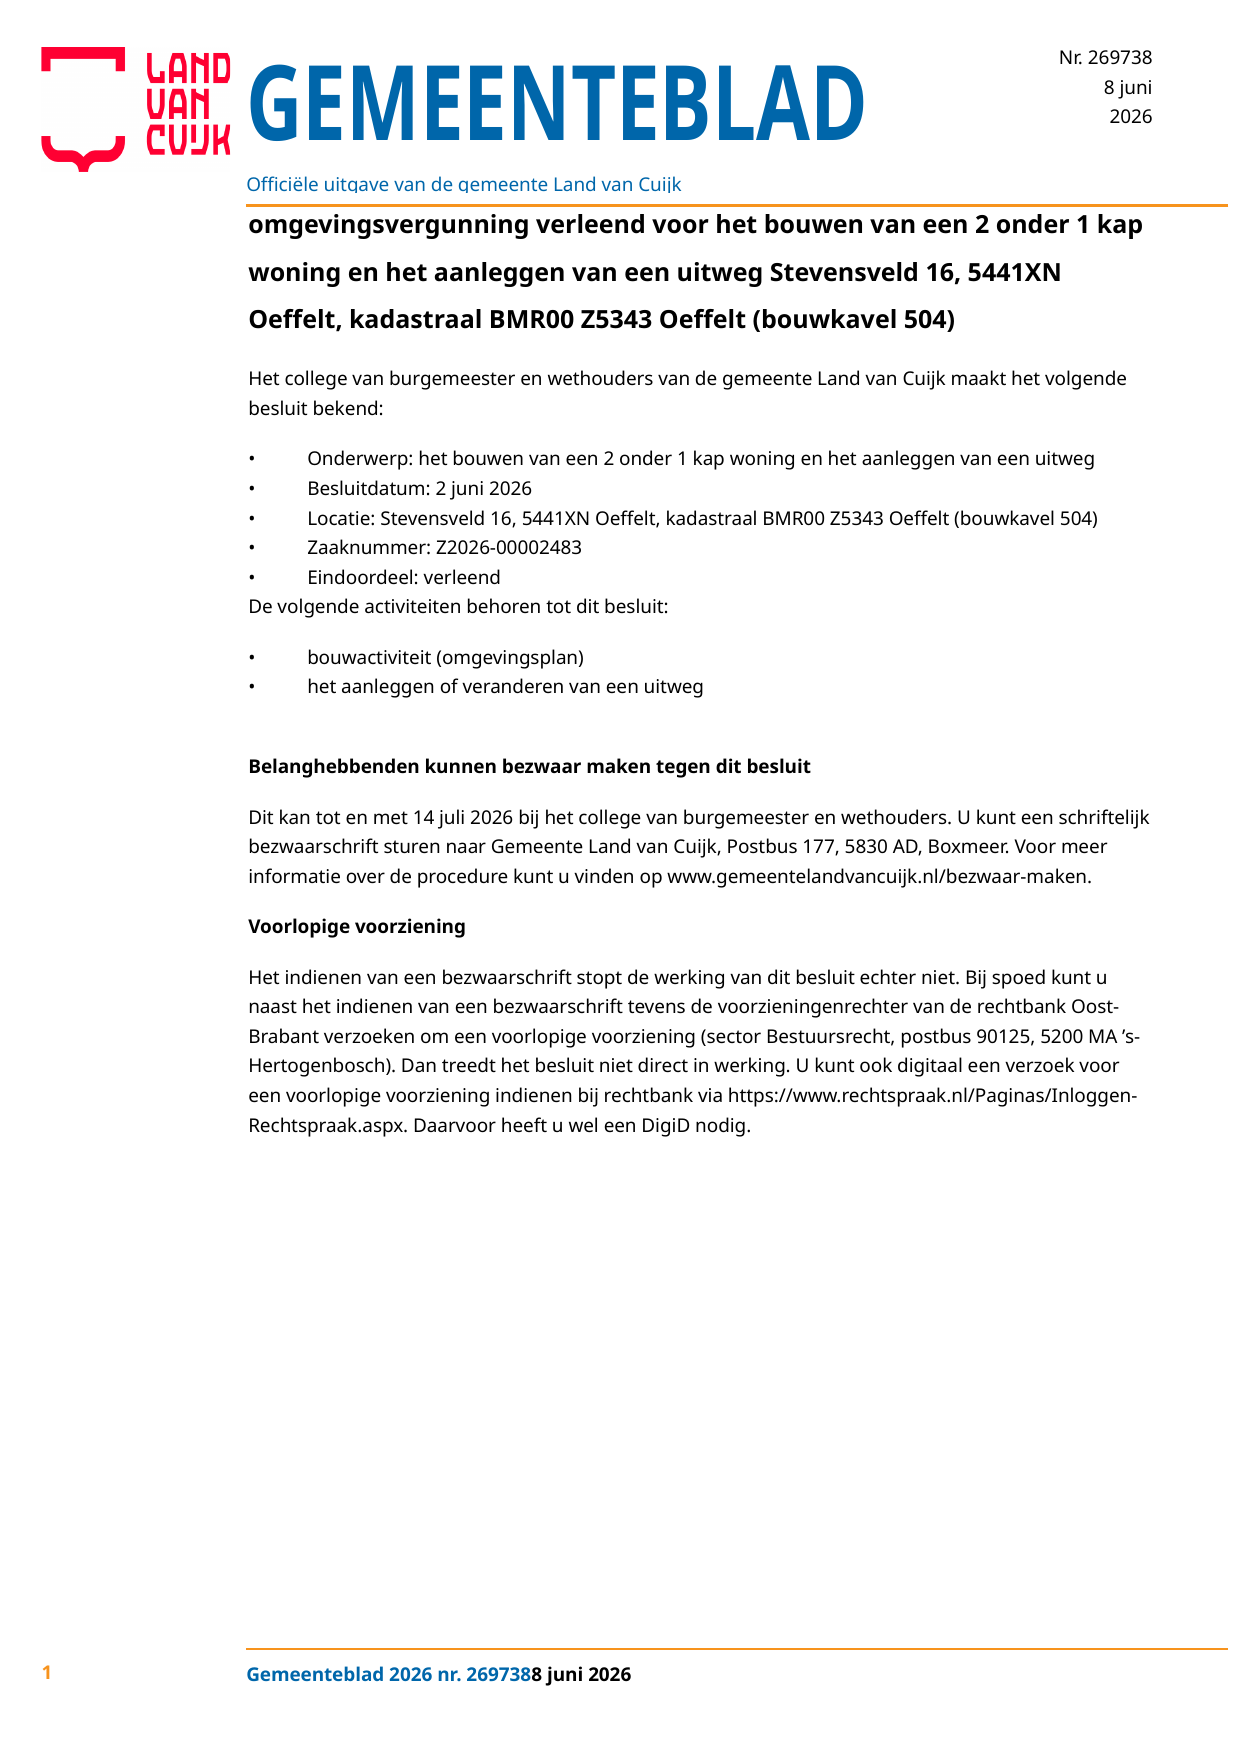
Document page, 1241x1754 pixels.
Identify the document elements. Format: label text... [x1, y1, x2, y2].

list Besluitdatum: 2 juni 2026 [248, 475, 1152, 501]
text Het indienen van een bezwaarschrift stopt de werking van dit besluit echter niet. Bij spoed kunt u naast het indienen van een bezwaarschrift tevens de voorzieningenrechter van de rechtbank Oost-Brabant verzoeken om een voorlopige voorziening (sector Bestuursrecht, postbus 90125, 5200 MA ’s-Hertogenbosch). Dan treedt het besluit niet direct in werking. U kunt ook digitaal een verzoek voor een voorlopige voorziening indienen bij rechtbank via https://www.rechtspraak.nl/Paginas/Inloggen-Rechtspraak.aspx. Daarvoor heeft u wel een DigiD nodig. [248, 964, 1152, 1137]
list Locatie: Stevensveld 16, 5441XN Oeffelt, kadastraal BMR00 Z5343 Oeffelt (bouwkavel 504) [248, 505, 1152, 530]
text Belanghebbenden kunnen bezwaar maken tegen dit besluit [248, 753, 1152, 779]
picture [41, 47, 231, 172]
text Het college van burgemeester en wethouders van de gemeente Land van Cuijk maakt het volgende besluit bekend: [248, 366, 1152, 421]
text Voorlopige voorziening [248, 913, 1152, 939]
list Zaaknummer: Z2026-00002483 [248, 534, 1152, 560]
text Dit kan tot en met 14 juli 2026 bij het college van burgemeester en wethouders. U kunt een schriftelijk bezwaarschrift sturen naar Gemeente Land van Cuijk, Postbus 177, 5830 AD, Boxmeer. Voor meer informatie over de procedure kunt u vinden op www.gemeentelandvancuijk.nl/bezwaar-maken. [248, 804, 1152, 889]
list Onderwerp: het bouwen van een 2 onder 1 kap woning en het aanleggen van een uitweg [248, 446, 1152, 471]
list het aanleggen of veranderen van een uitweg [248, 673, 1152, 699]
text omgevingsvergunning verleend voor het bouwen van een 2 onder 1 kap woning en het aanleggen van een uitweg Stevensveld 16, 5441XN Oeffelt, kadastraal BMR00 Z5343 Oeffelt (bouwkavel 504) [248, 207, 1152, 336]
list bouwactiviteit (omgevingsplan) [248, 644, 1152, 669]
text De volgende activiteiten behoren tot dit besluit: [248, 593, 1152, 619]
list Eindoordeel: verleend [248, 564, 1152, 589]
